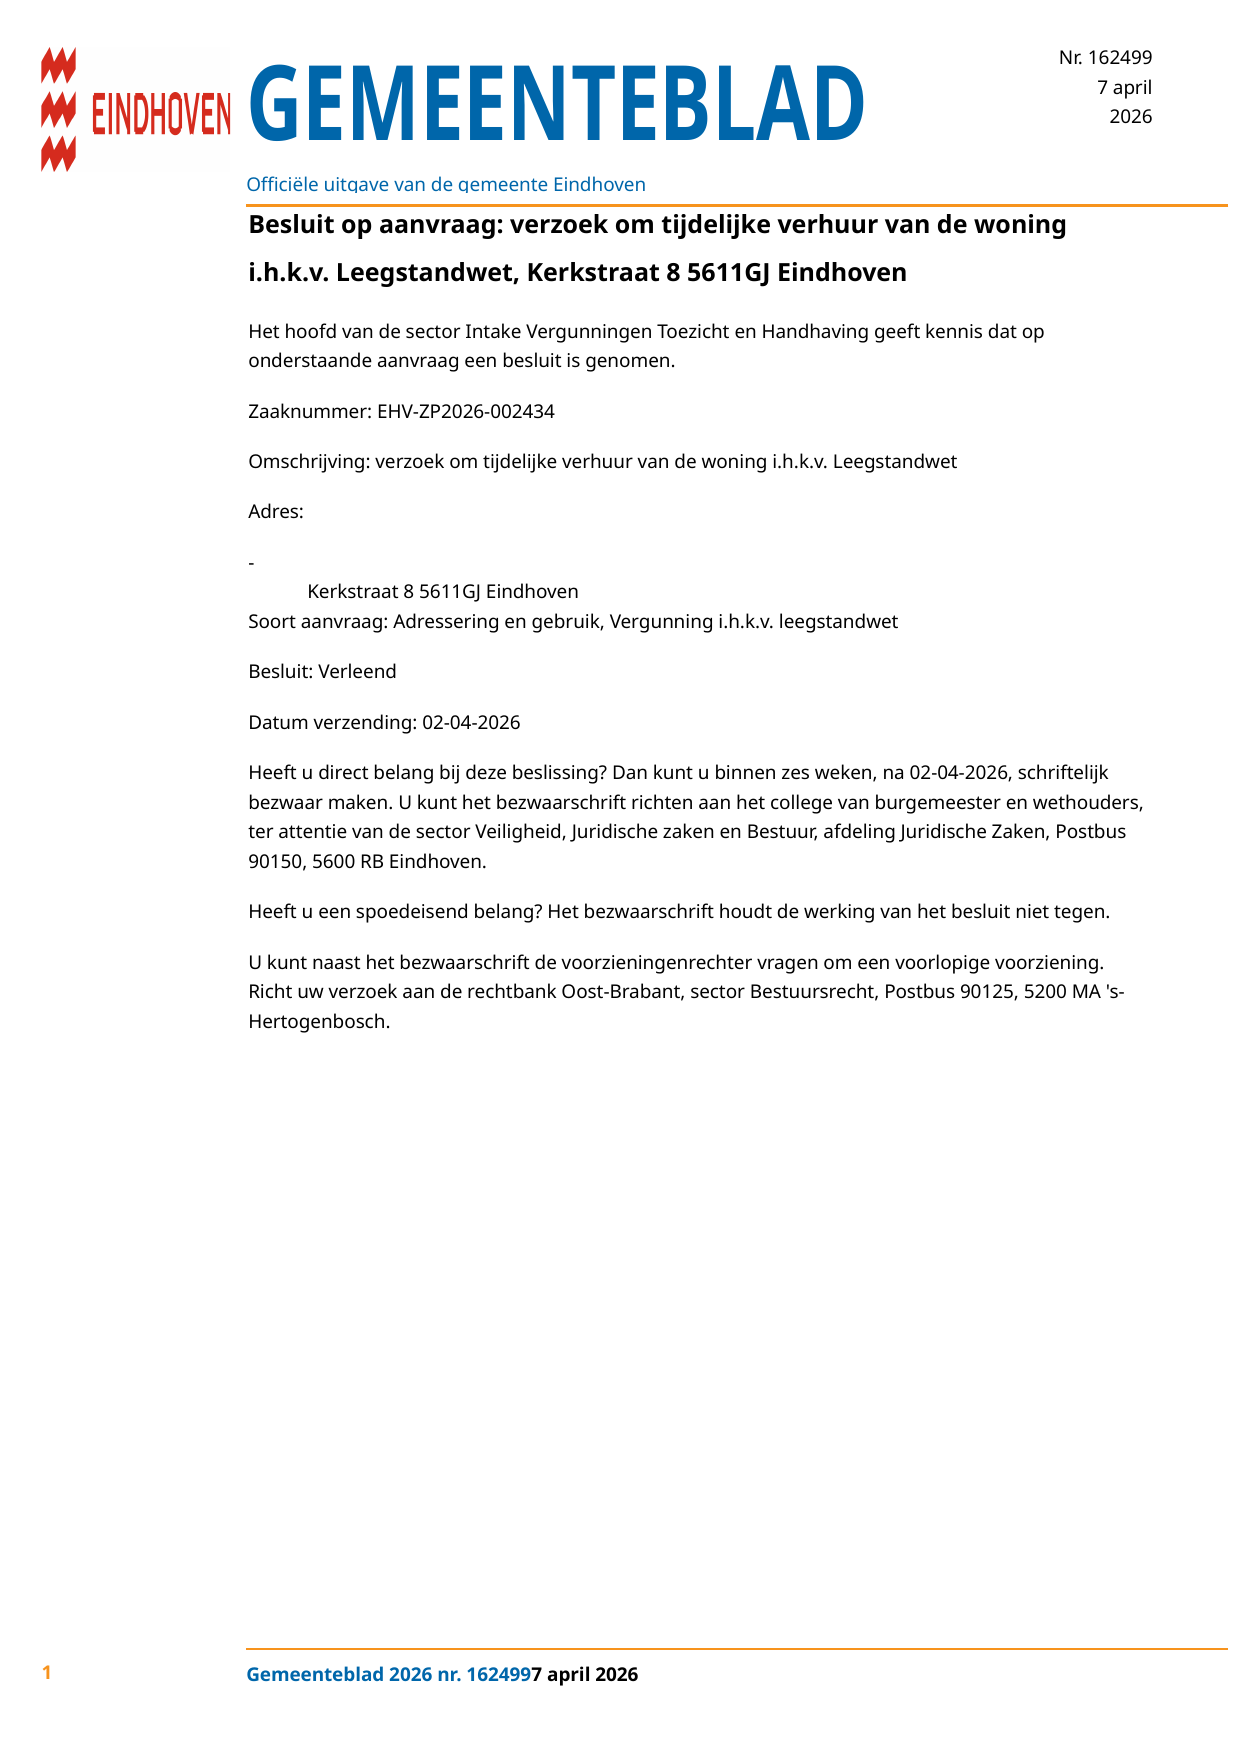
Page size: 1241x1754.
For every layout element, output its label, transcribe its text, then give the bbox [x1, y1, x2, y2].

text Het hoofd van de sector Intake Vergunningen Toezicht en Handhaving geeft kennis dat op onderstaande aanvraag een besluit is genomen. [248, 318, 1152, 373]
picture [41, 47, 231, 172]
text Besluit op aanvraag: verzoek om tijdelijke verhuur van de woning i.h.k.v. Leegstandwet, Kerkstraat 8 5611GJ Eindhoven [248, 207, 1152, 288]
text Heeft u direct belang bij deze beslissing? Dan kunt u binnen zes weken, na 02-04-2026, schriftelijk bezwaar maken. U kunt het bezwaarschrift richten aan het college van burgemeester en wethouders, ter attentie van de sector Veiligheid, Juridische zaken en Bestuur, afdeling Juridische Zaken, Postbus 90150, 5600 RB Eindhoven. [248, 759, 1152, 874]
text Heeft u een spoedeisend belang? Het bezwaarschrift houdt de werking van het besluit niet tegen. [248, 899, 1152, 924]
list Kerkstraat 8 5611GJ Eindhoven [248, 579, 1152, 604]
text Zaaknummer: EHV-ZP2026-002434 [248, 398, 1152, 424]
text Besluit: Verleend [248, 659, 1152, 684]
text Datum verzending: 02-04-2026 [248, 709, 1152, 735]
text Omschrijving: verzoek om tijdelijke verhuur van de woning i.h.k.v. Leegstandwet [248, 448, 1152, 474]
text Soort aanvraag: Adressering en gebruik, Vergunning i.h.k.v. leegstandwet [248, 608, 1152, 634]
text Adres: [248, 499, 1152, 524]
text U kunt naast het bezwaarschrift de voorzieningenrechter vragen om een voorlopige voorziening. Richt uw verzoek aan de rechtbank Oost-Brabant, sector Bestuursrecht, Postbus 90125, 5200 MA 's-Hertogenbosch. [248, 949, 1152, 1034]
